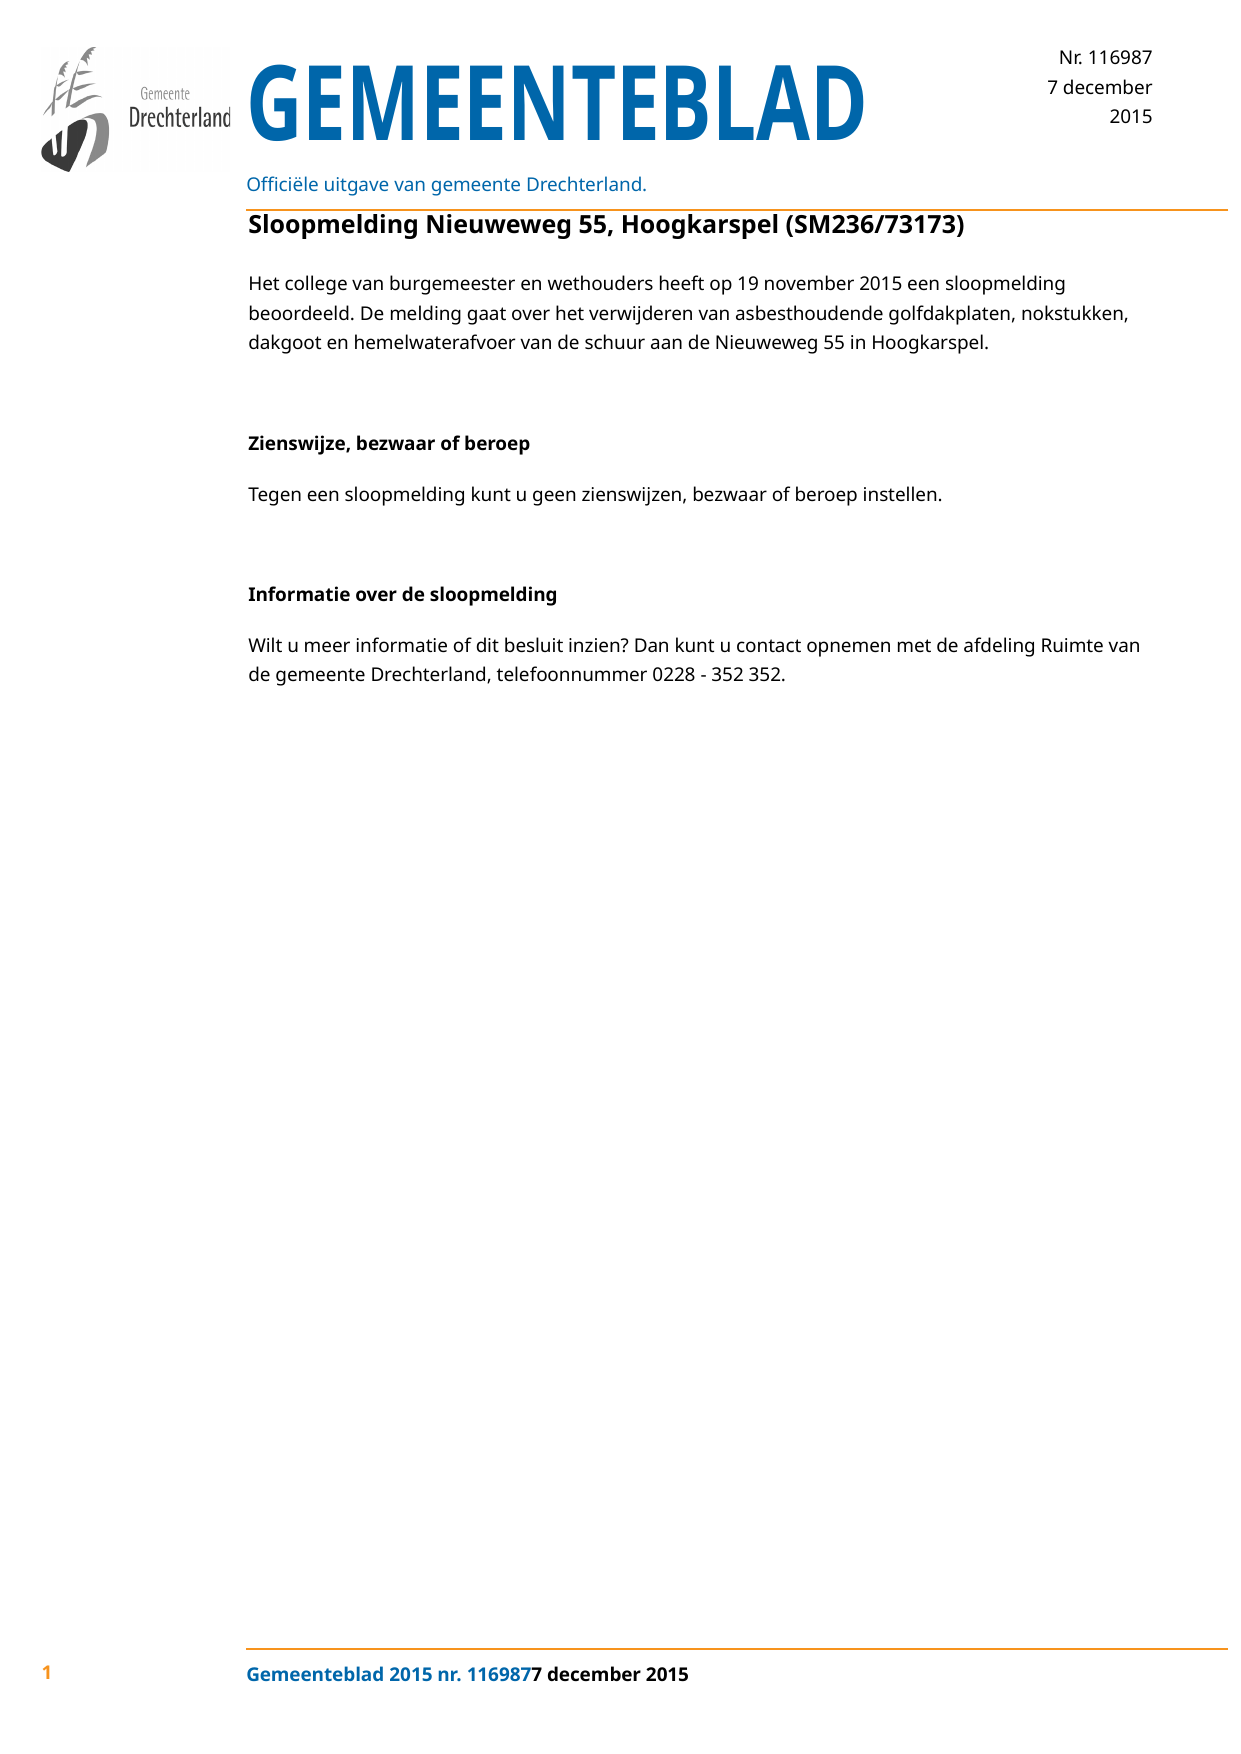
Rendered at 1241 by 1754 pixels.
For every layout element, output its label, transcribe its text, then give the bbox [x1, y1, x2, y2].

text Sloopmelding Nieuweweg 55, Hoogkarspel (SM236/73173) [248, 211, 1152, 241]
text Informatie over de sloopmelding [248, 582, 1152, 607]
text Het college van burgemeester en wethouders heeft op 19 november 2015 een sloopmelding beoordeeld. De melding gaat over het verwijderen van asbesthoudende golfdakplaten, nokstukken, dakgoot en hemelwaterafvoer van de schuur aan de Nieuweweg 55 in Hoogkarspel. [248, 270, 1152, 355]
text Tegen een sloopmelding kunt u geen zienswijzen, bezwaar of beroep instellen. [248, 481, 1152, 506]
text Wilt u meer informatie of dit besluit inzien? Dan kunt u contact opnemen met de afdeling Ruimte van de gemeente Drechterland, telefoonnummer 0228 - 352 352. [248, 632, 1152, 687]
text Zienswijze, bezwaar of beroep [248, 430, 1152, 456]
picture [41, 47, 231, 172]
